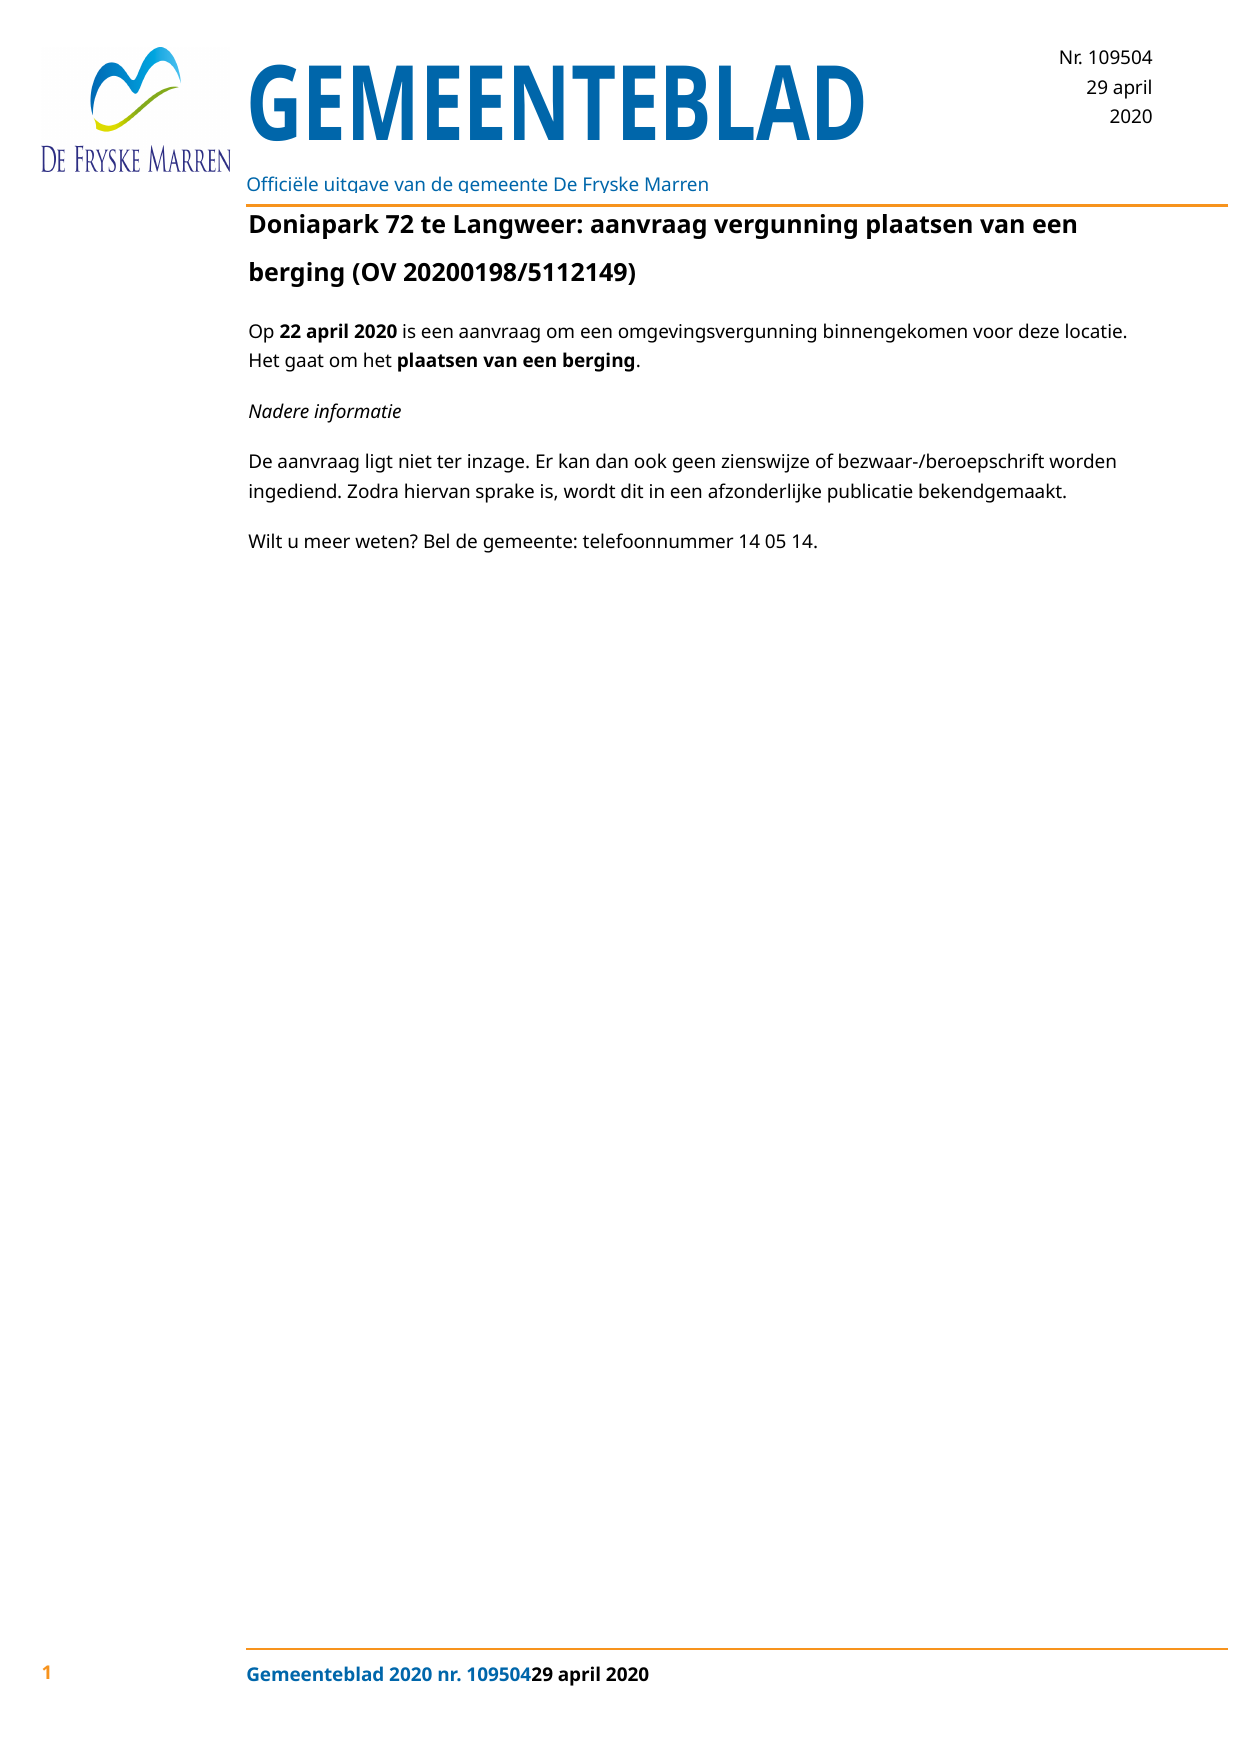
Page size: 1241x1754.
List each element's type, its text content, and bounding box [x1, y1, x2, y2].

text De aanvraag ligt niet ter inzage. Er kan dan ook geen zienswijze of bezwaar-/beroepschrift worden ingediend. Zodra hiervan sprake is, wordt dit in een afzonderlijke publicatie bekendgemaakt. [248, 448, 1152, 504]
text Doniapark 72 te Langweer: aanvraag vergunning plaatsen van een berging (OV 20200198/5112149) [248, 207, 1152, 288]
text Wilt u meer weten? Bel de gemeente: telefoonnummer 14 05 14. [248, 528, 1152, 554]
text Nadere informatie [248, 398, 1152, 424]
text Op 22 april 2020 is een aanvraag om een omgevingsvergunning binnengekomen voor deze locatie. Het gaat om het plaatsen van een berging. [248, 318, 1152, 373]
picture [41, 47, 231, 172]
